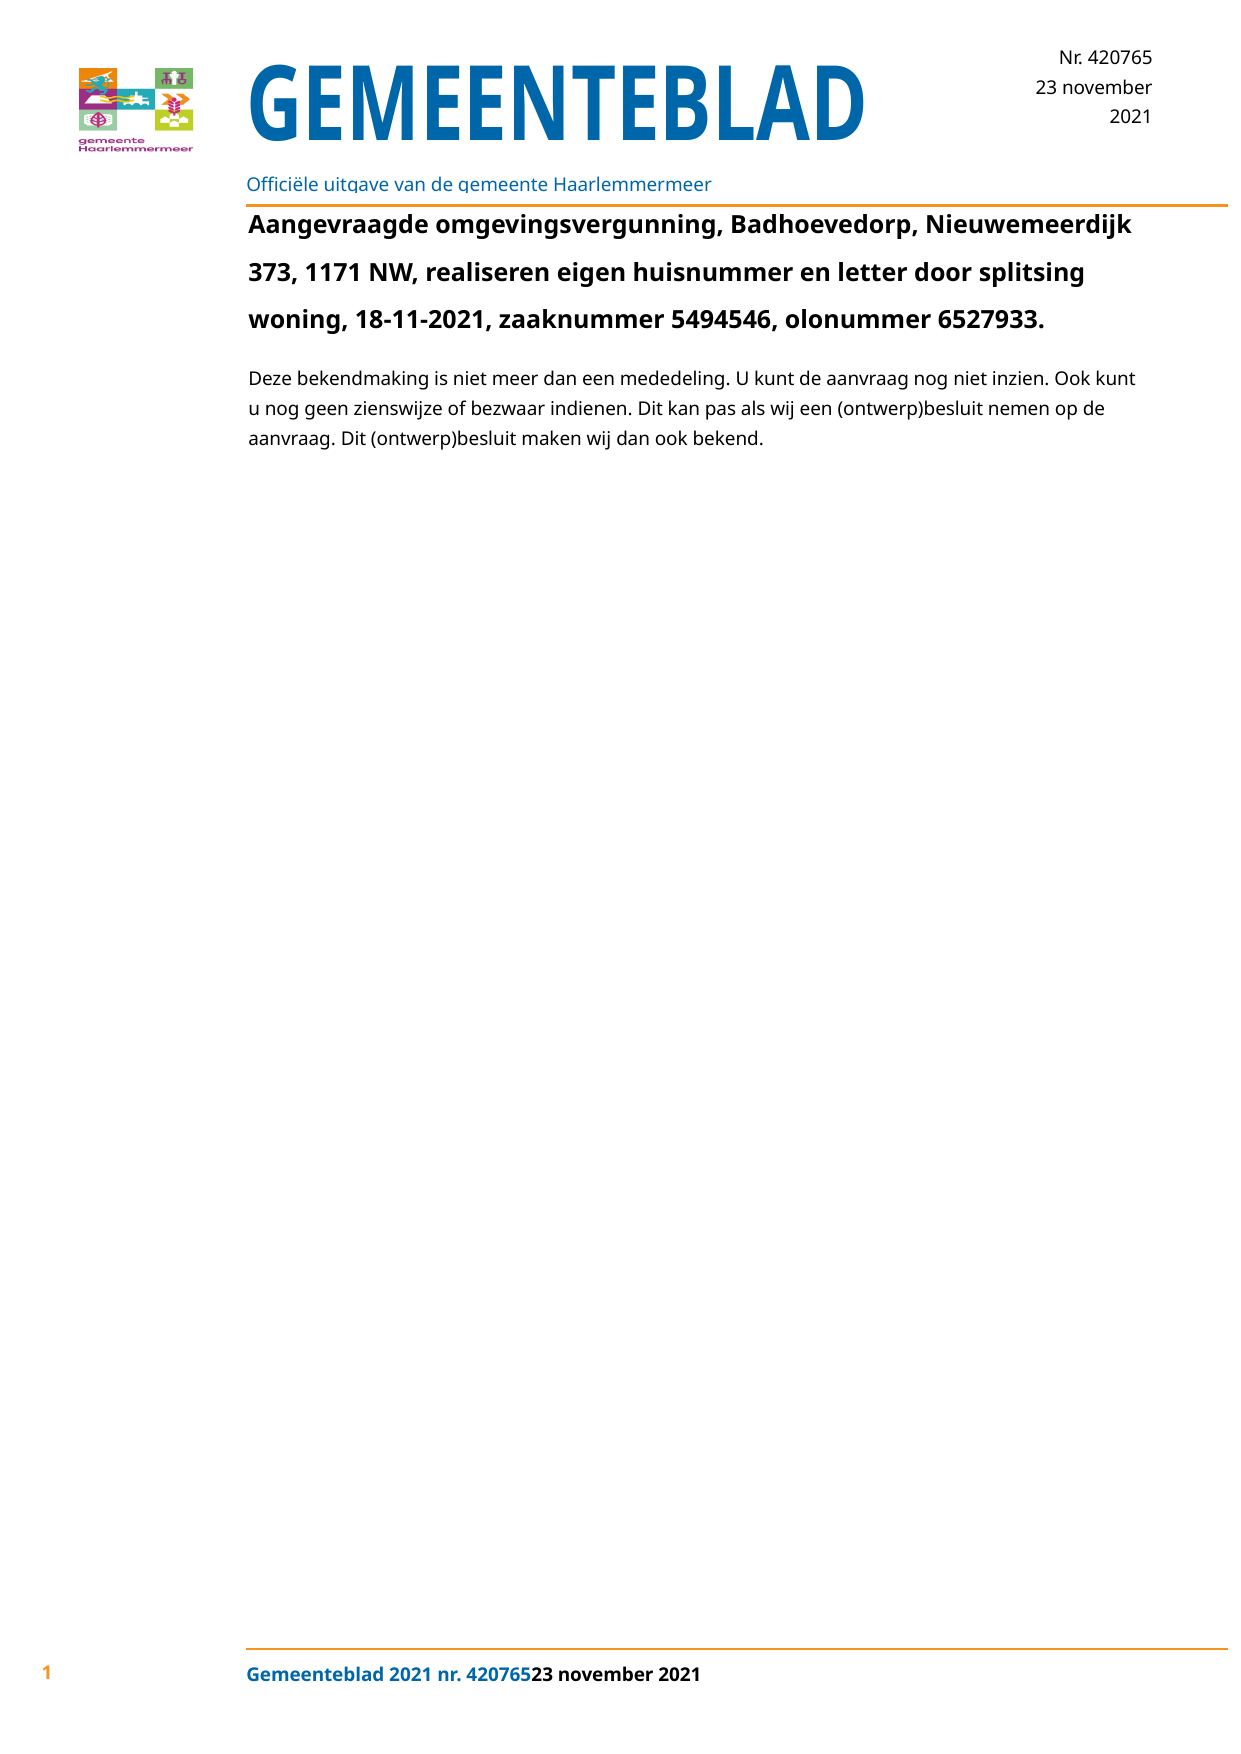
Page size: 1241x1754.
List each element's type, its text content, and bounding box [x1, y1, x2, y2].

text Deze bekendmaking is niet meer dan een mededeling. U kunt de aanvraag nog niet inzien. Ook kunt u nog geen zienswijze of bezwaar indienen. Dit kan pas als wij een (ontwerp)besluit nemen op de aanvraag. Dit (ontwerp)besluit maken wij dan ook bekend. [248, 366, 1152, 450]
picture [41, 47, 231, 172]
text Aangevraagde omgevingsvergunning, Badhoevedorp, Nieuwemeerdijk 373, 1171 NW, realiseren eigen huisnummer en letter door splitsing woning, 18-11-2021, zaaknummer 5494546, olonummer 6527933. [248, 207, 1152, 336]
